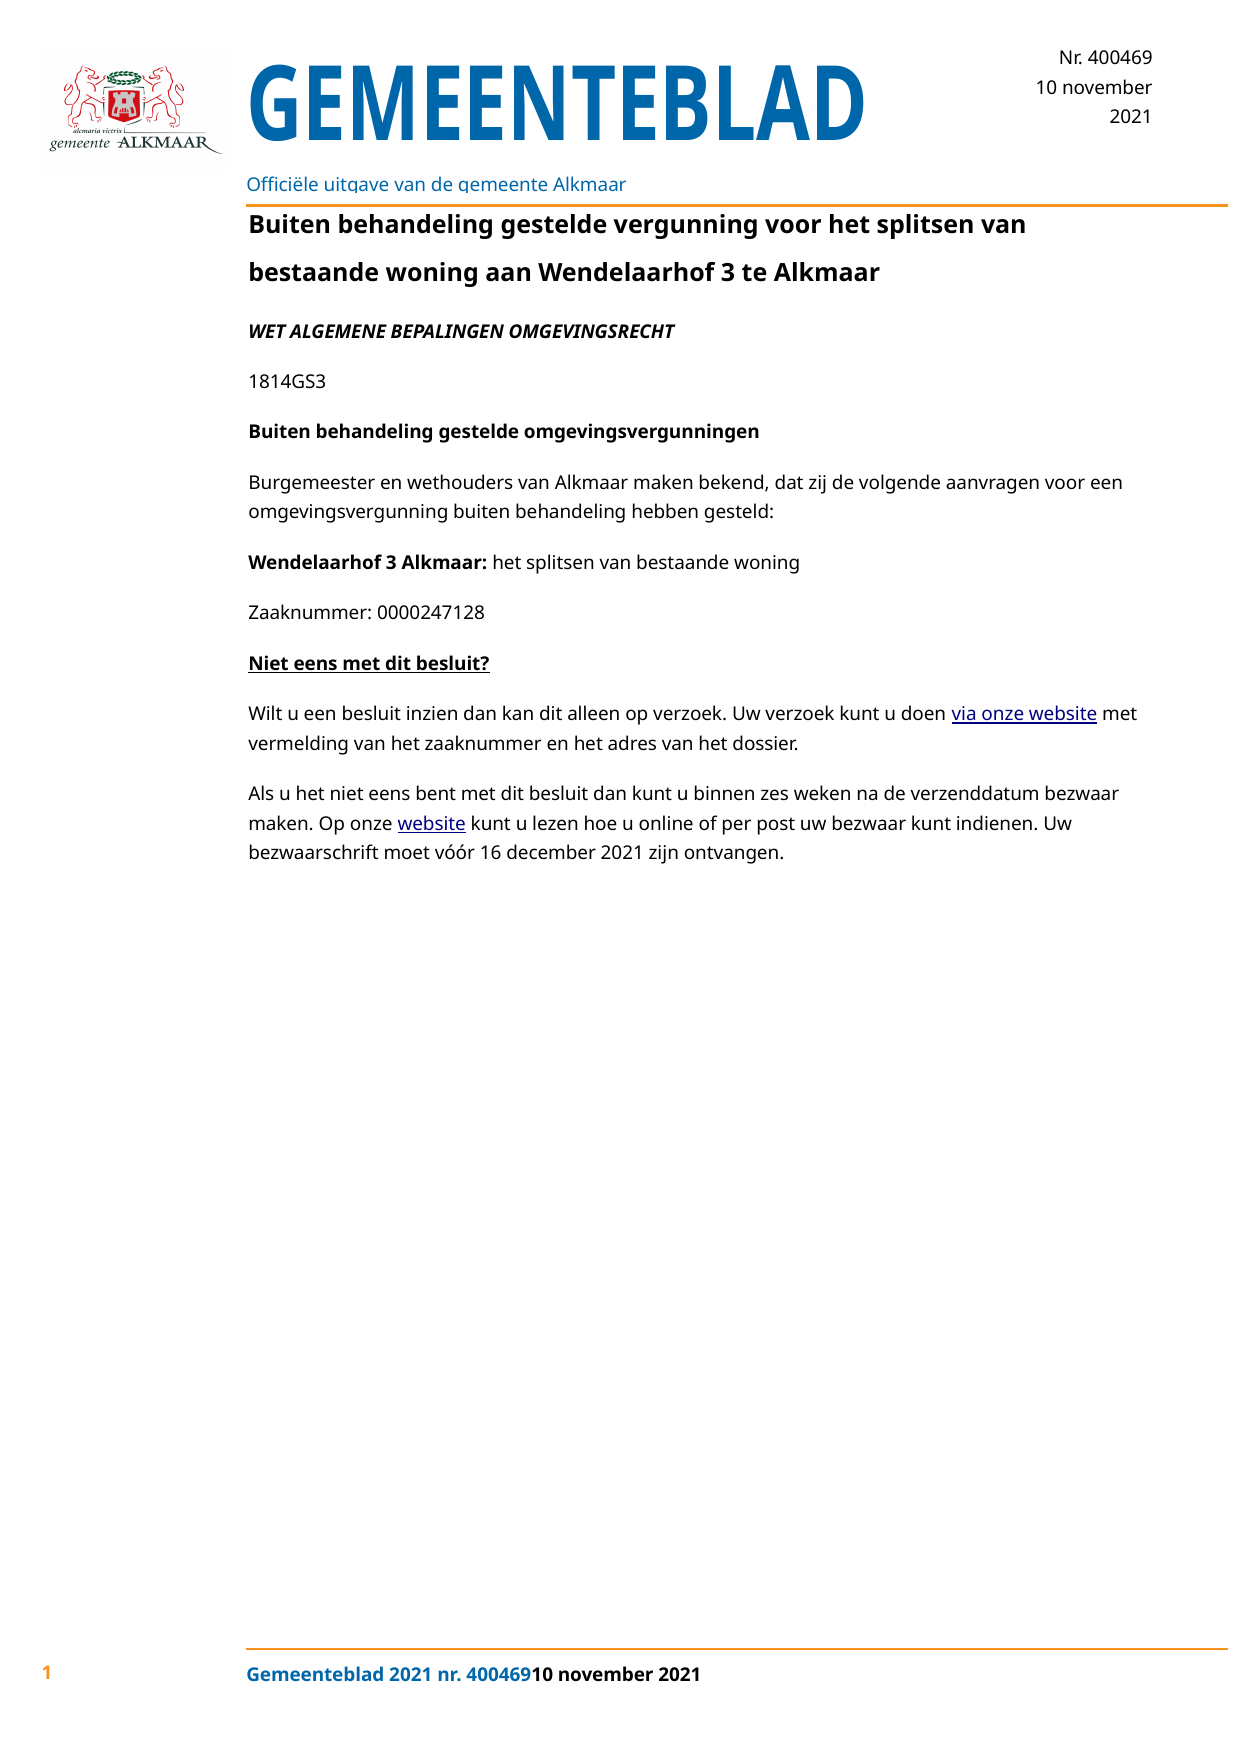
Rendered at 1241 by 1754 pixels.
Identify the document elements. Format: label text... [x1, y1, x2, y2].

text Niet eens met dit besluit? [248, 650, 1152, 676]
text Als u het niet eens bent met dit besluit dan kunt u binnen zes weken na de verzenddatum bezwaar maken. Op onze website kunt u lezen hoe u online of per post uw bezwaar kunt indienen. Uw bezwaarschrift moet vóór 16 december 2021 zijn ontvangen. [248, 780, 1152, 865]
text WET ALGEMENE BEPALINGEN OMGEVINGSRECHT [248, 318, 1152, 344]
text Buiten behandeling gestelde vergunning voor het splitsen van bestaande woning aan Wendelaarhof 3 te Alkmaar [248, 207, 1152, 288]
text 1814GS3 [248, 368, 1152, 394]
picture [41, 47, 231, 172]
text Burgemeester en wethouders van Alkmaar maken bekend, dat zij de volgende aanvragen voor een omgevingsvergunning buiten behandeling hebben gesteld: [248, 469, 1152, 524]
text Buiten behandeling gestelde omgevingsvergunningen [248, 419, 1152, 444]
text Zaaknummer: 0000247128 [248, 599, 1152, 625]
text Wilt u een besluit inzien dan kan dit alleen op verzoek. Uw verzoek kunt u doen via onze website met vermelding van het zaaknummer en het adres van het dossier. [248, 700, 1152, 756]
text Wendelaarhof 3 Alkmaar: het splitsen van bestaande woning [248, 549, 1152, 575]
